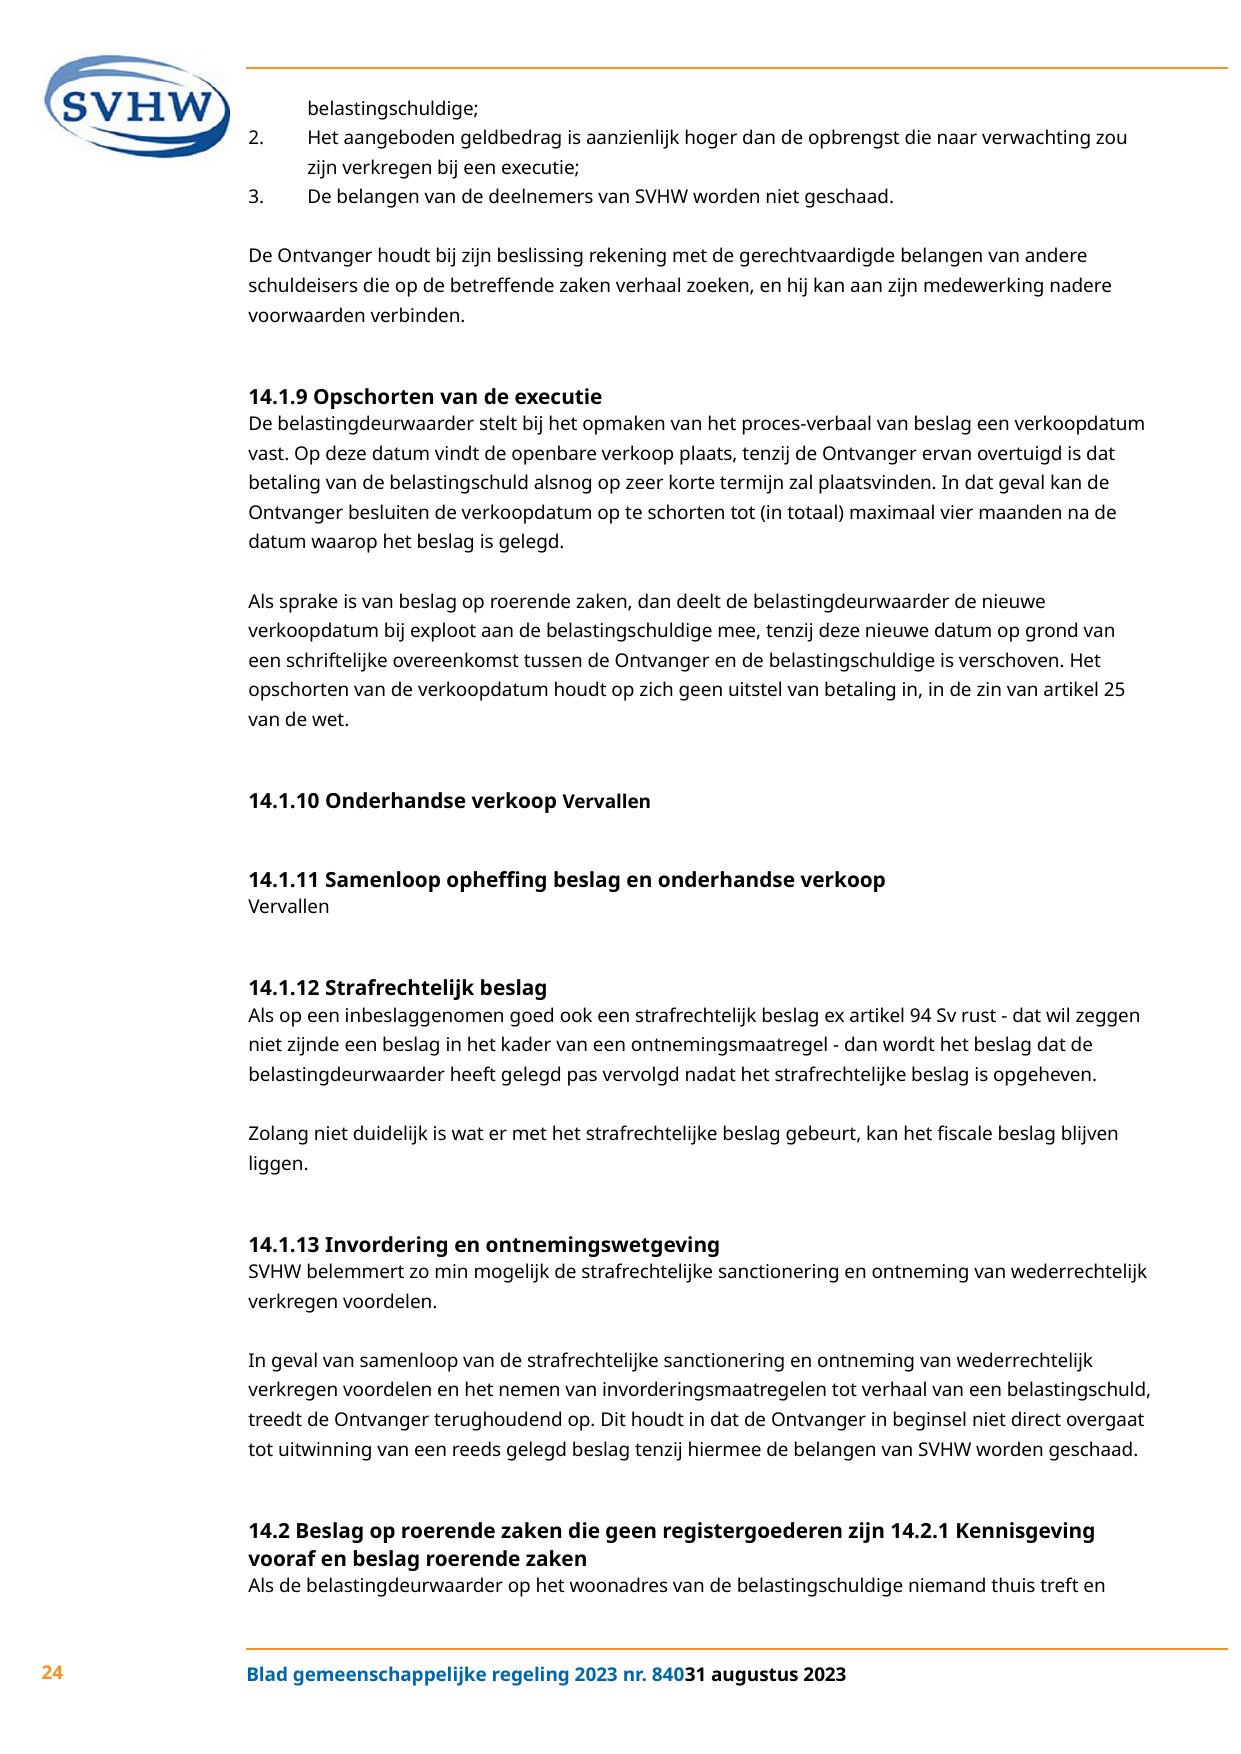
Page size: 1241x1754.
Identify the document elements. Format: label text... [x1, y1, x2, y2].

text 14.1.9 Opschorten van de executie [248, 382, 1152, 410]
text Als op een inbeslaggenomen goed ook een strafrechtelijk beslag ex artikel 94 Sv rust - dat wil zeggen niet zijnde een beslag in het kader van een ontnemingsmaatregel - dan wordt het beslag dat de belastingdeurwaarder heeft gelegd pas vervolgd nadat het strafrechtelijke beslag is opgeheven. [248, 1002, 1152, 1087]
list De belangen van de deelnemers van SVHW worden niet geschaad. [248, 183, 1152, 209]
text Zolang niet duidelijk is wat er met het strafrechtelijke beslag gebeurt, kan het fiscale beslag blijven liggen. [248, 1120, 1152, 1176]
text De belastingdeurwaarder stelt bij het opmaken van het proces-verbaal van beslag een verkoopdatum vast. Op deze datum vindt de openbare verkoop plaats, tenzij de Ontvanger ervan overtuigd is dat betaling van de belastingschuld alsnog op zeer korte termijn zal plaatsvinden. In dat geval kan de Ontvanger besluiten de verkoopdatum op te schorten tot (in totaal) maximaal vier maanden na de datum waarop het beslag is gelegd. [248, 410, 1152, 554]
text 14.2 Beslag op roerende zaken die geen registergoederen zijn 14.2.1 Kennisgeving vooraf en beslag roerende zaken [248, 1516, 1152, 1573]
text Als sprake is van beslag op roerende zaken, dan deelt de belastingdeurwaarder de nieuwe verkoopdatum bij exploot aan de belastingschuldige mee, tenzij deze nieuwe datum op grond van een schriftelijke overeenkomst tussen de Ontvanger en de belastingschuldige is verschoven. Het opschorten van de verkoopdatum houdt op zich geen uitstel van betaling in, in de zin van artikel 25 van de wet. [248, 588, 1152, 732]
text SVHW belemmert zo min mogelijk de strafrechtelijke sanctionering en ontneming van wederrechtelijk verkregen voordelen. [248, 1258, 1152, 1313]
text 14.1.13 Invordering en ontnemingswetgeving [248, 1230, 1152, 1258]
text 14.1.11 Samenloop opheffing beslag en onderhandse verkoop [248, 865, 1152, 893]
text 14.1.12 Strafrechtelijk beslag [248, 973, 1152, 1002]
list Het aangeboden geldbedrag is aanzienlijk hoger dan de opbrengst die naar verwachting zou zijn verkregen bij een executie; [248, 124, 1152, 180]
text In geval van samenloop van de strafrechtelijke sanctionering en ontneming van wederrechtelijk verkregen voordelen en het nemen van invorderingsmaatregelen tot verhaal van een belastingschuld, treedt de Ontvanger terughoudend op. Dit houdt in dat de Ontvanger in beginsel niet direct overgaat tot uitwinning van een reeds gelegd beslag tenzij hiermee de belangen van SVHW worden geschaad. [248, 1347, 1152, 1461]
picture [41, 47, 231, 172]
text 14.1.10 Onderhandse verkoop Vervallen [248, 786, 1152, 814]
list belastingschuldige; [248, 95, 1152, 121]
text De Ontvanger houdt bij zijn beslissing rekening met de gerechtvaardigde belangen van andere schuldeisers die op de betreffende zaken verhaal zoeken, en hij kan aan zijn medewerking nadere voorwaarden verbinden. [248, 243, 1152, 328]
text Als de belastingdeurwaarder op het woonadres van de belastingschuldige niemand thuis treft en [248, 1573, 1152, 1598]
text Vervallen [248, 893, 1152, 919]
